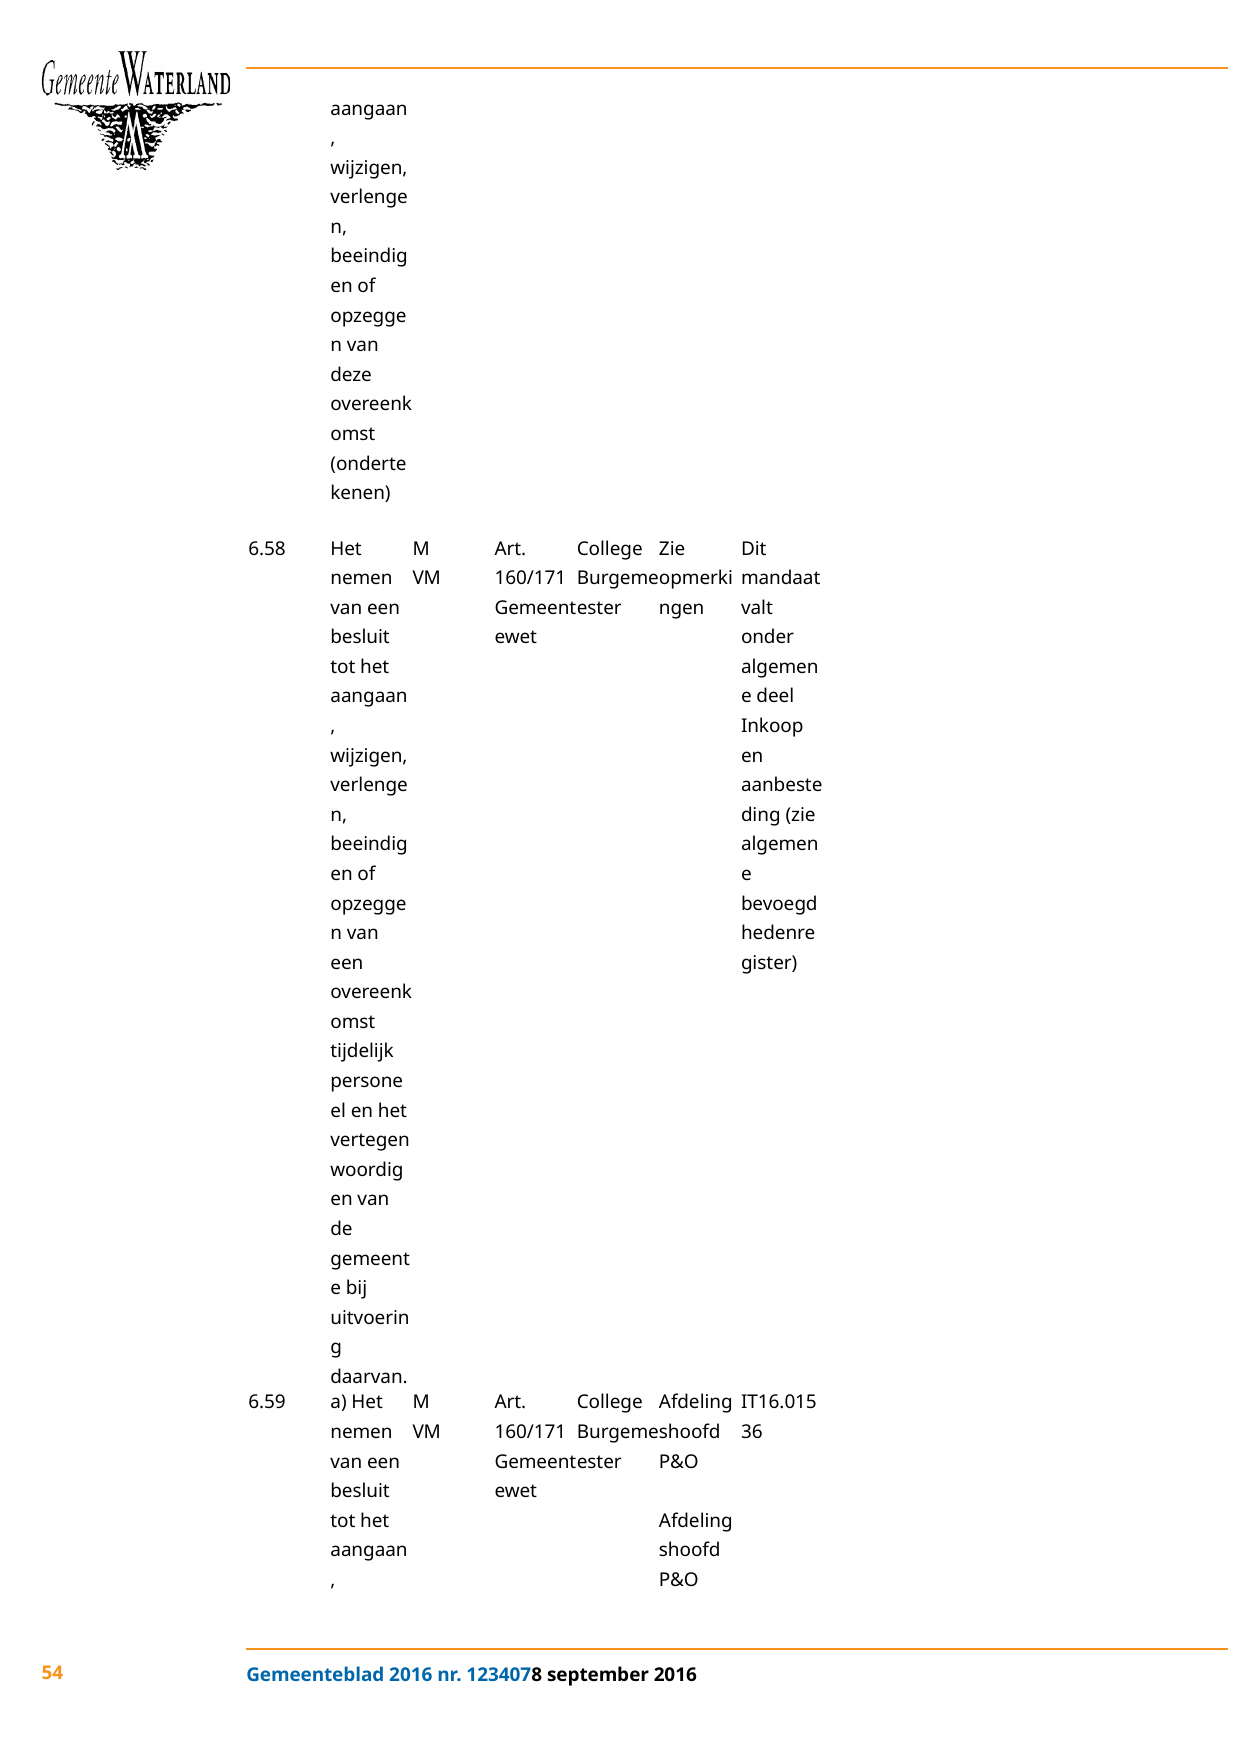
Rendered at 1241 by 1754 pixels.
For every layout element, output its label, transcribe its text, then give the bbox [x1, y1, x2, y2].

table_cell Afdelingshoofd P&O Afdelingshoofd P&O [659, 1389, 741, 1592]
table_cell IT16.01536 [741, 1389, 823, 1592]
table_cell [248, 95, 330, 535]
table_cell [741, 95, 823, 535]
table_cell M VM [412, 535, 494, 1389]
table_cell [659, 95, 741, 535]
table_cell Dit mandaat valt onder algemene deel Inkoop en aanbesteding (zie algemene bevoegdhedenregister) [741, 535, 823, 1389]
table_cell a) Het nemen van een besluit tot het aangaan, [330, 1389, 412, 1592]
table_cell 6.59 [248, 1389, 330, 1592]
table_cell Art. 160/171 Gemeentewet [494, 1389, 577, 1592]
table_cell M VM [412, 1389, 494, 1592]
table_cell College Burgemeester [577, 1389, 659, 1592]
table_cell 6.58 [248, 535, 330, 1389]
table_cell College Burgemeester [577, 535, 659, 1389]
picture [41, 47, 231, 172]
table_cell aangaan, wijzigen, verlengen, beeindigen of opzeggen van deze overeenkomst (ondertekenen) [330, 95, 412, 535]
table_cell [577, 95, 659, 535]
table_cell Art. 160/171 Gemeentewet [494, 535, 577, 1389]
table_cell [494, 95, 577, 535]
table_cell Het nemen van een besluit tot het aangaan, wijzigen, verlengen, beeindigen of opzeggen van een overeenkomst tijdelijk personeel en het vertegenwoordigen van de gemeente bij uitvoering daarvan. [330, 535, 412, 1389]
table_cell [412, 95, 494, 535]
table_cell Zie opmerkingen [659, 535, 741, 1389]
